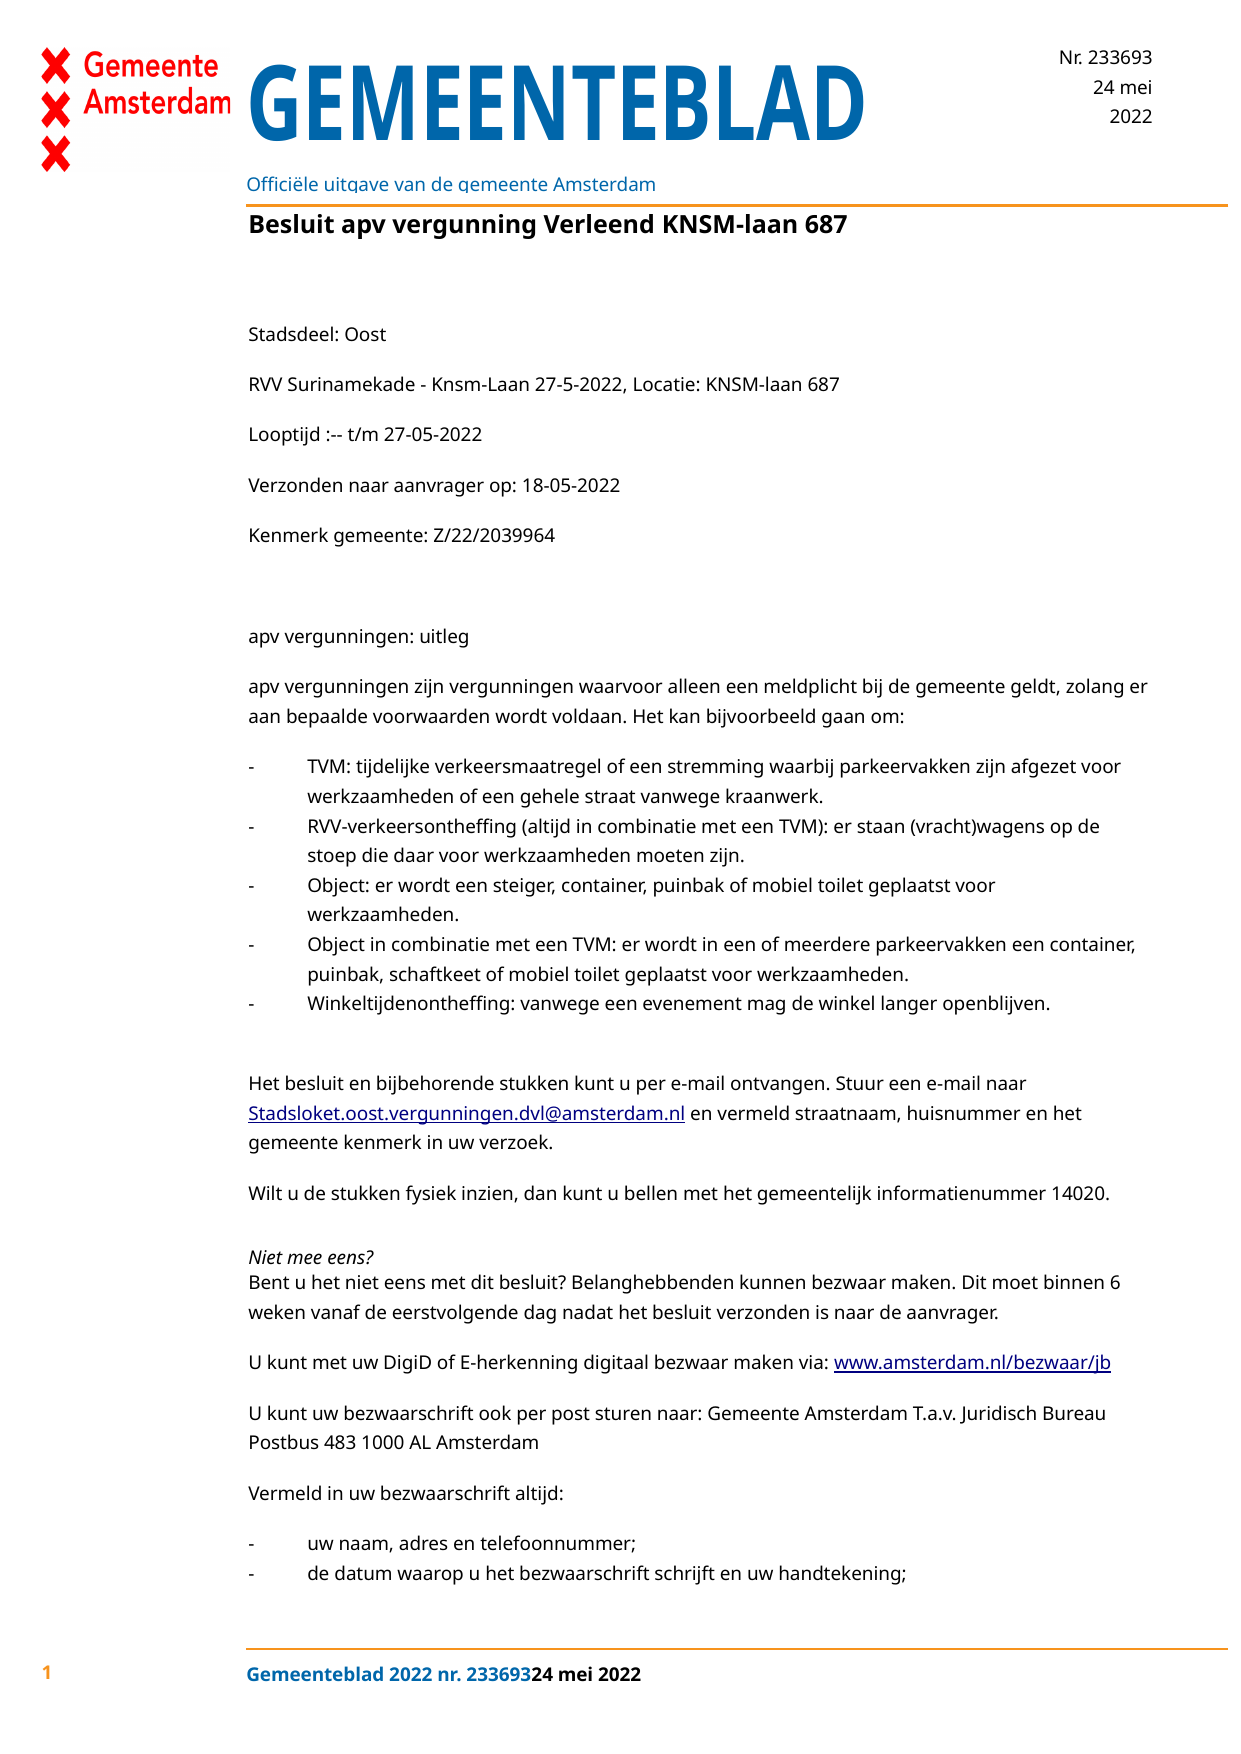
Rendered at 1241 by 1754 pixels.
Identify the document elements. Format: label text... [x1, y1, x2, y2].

list Winkeltijdenontheffing: vanwege een evenement mag de winkel langer openblijven. [248, 990, 1152, 1016]
list uw naam, adres en telefoonnummer; [248, 1530, 1152, 1556]
list Object in combinatie met een TVM: er wordt in een of meerdere parkeervakken een container, puinbak, schaftkeet of mobiel toilet geplaatst voor werkzaamheden. [248, 931, 1152, 986]
text U kunt uw bezwaarschrift ook per post sturen naar: Gemeente Amsterdam T.a.v. Juridisch Bureau Postbus 483 1000 AL Amsterdam [248, 1400, 1152, 1455]
text U kunt met uw DigiD of E-herkenning digitaal bezwaar maken via: www.amsterdam.nl/bezwaar/jb [248, 1349, 1152, 1375]
text Looptijd :-- t/m 27-05-2022 [248, 422, 1152, 447]
text Vermeld in uw bezwaarschrift altijd: [248, 1480, 1152, 1506]
text Bent u het niet eens met dit besluit? Belanghebbenden kunnen bezwaar maken. Dit moet binnen 6 weken vanaf de eerstvolgende dag nadat het besluit verzonden is naar de aanvrager. [248, 1269, 1152, 1325]
text apv vergunningen: uitleg [248, 623, 1152, 649]
text Verzonden naar aanvrager op: 18-05-2022 [248, 472, 1152, 498]
text Kenmerk gemeente: Z/22/2039964 [248, 522, 1152, 548]
list TVM: tijdelijke verkeersmaatregel of een stremming waarbij parkeervakken zijn afgezet voor werkzaamheden of een gehele straat vanwege kraanwerk. [248, 754, 1152, 809]
picture [41, 47, 231, 172]
list RVV-verkeersontheffing (altijd in combinatie met een TVM): er staan (vracht)wagens op de stoep die daar voor werkzaamheden moeten zijn. [248, 813, 1152, 868]
text Het besluit en bijbehorende stukken kunt u per e-mail ontvangen. Stuur een e-mail naar Stadsloket.oost.vergunningen.dvl@amsterdam.nl en vermeld straatnaam, huisnummer en het gemeente kenmerk in uw verzoek. [248, 1070, 1152, 1155]
text apv vergunningen zijn vergunningen waarvoor alleen een meldplicht bij de gemeente geldt, zolang er aan bepaalde voorwaarden wordt voldaan. Het kan bijvoorbeeld gaan om: [248, 674, 1152, 729]
list de datum waarop u het bezwaarschrift schrijft en uw handtekening; [248, 1560, 1152, 1586]
text Niet mee eens? [248, 1244, 1152, 1269]
list Object: er wordt een steiger, container, puinbak of mobiel toilet geplaatst voor werkzaamheden. [248, 872, 1152, 927]
text Stadsdeel: Oost [248, 321, 1152, 346]
text RVV Surinamekade - Knsm-Laan 27-5-2022, Locatie: KNSM-laan 687 [248, 371, 1152, 397]
text Besluit apv vergunning Verleend KNSM-laan 687 [248, 207, 1152, 241]
text Wilt u de stukken fysiek inzien, dan kunt u bellen met het gemeentelijk informatienummer 14020. [248, 1180, 1152, 1206]
